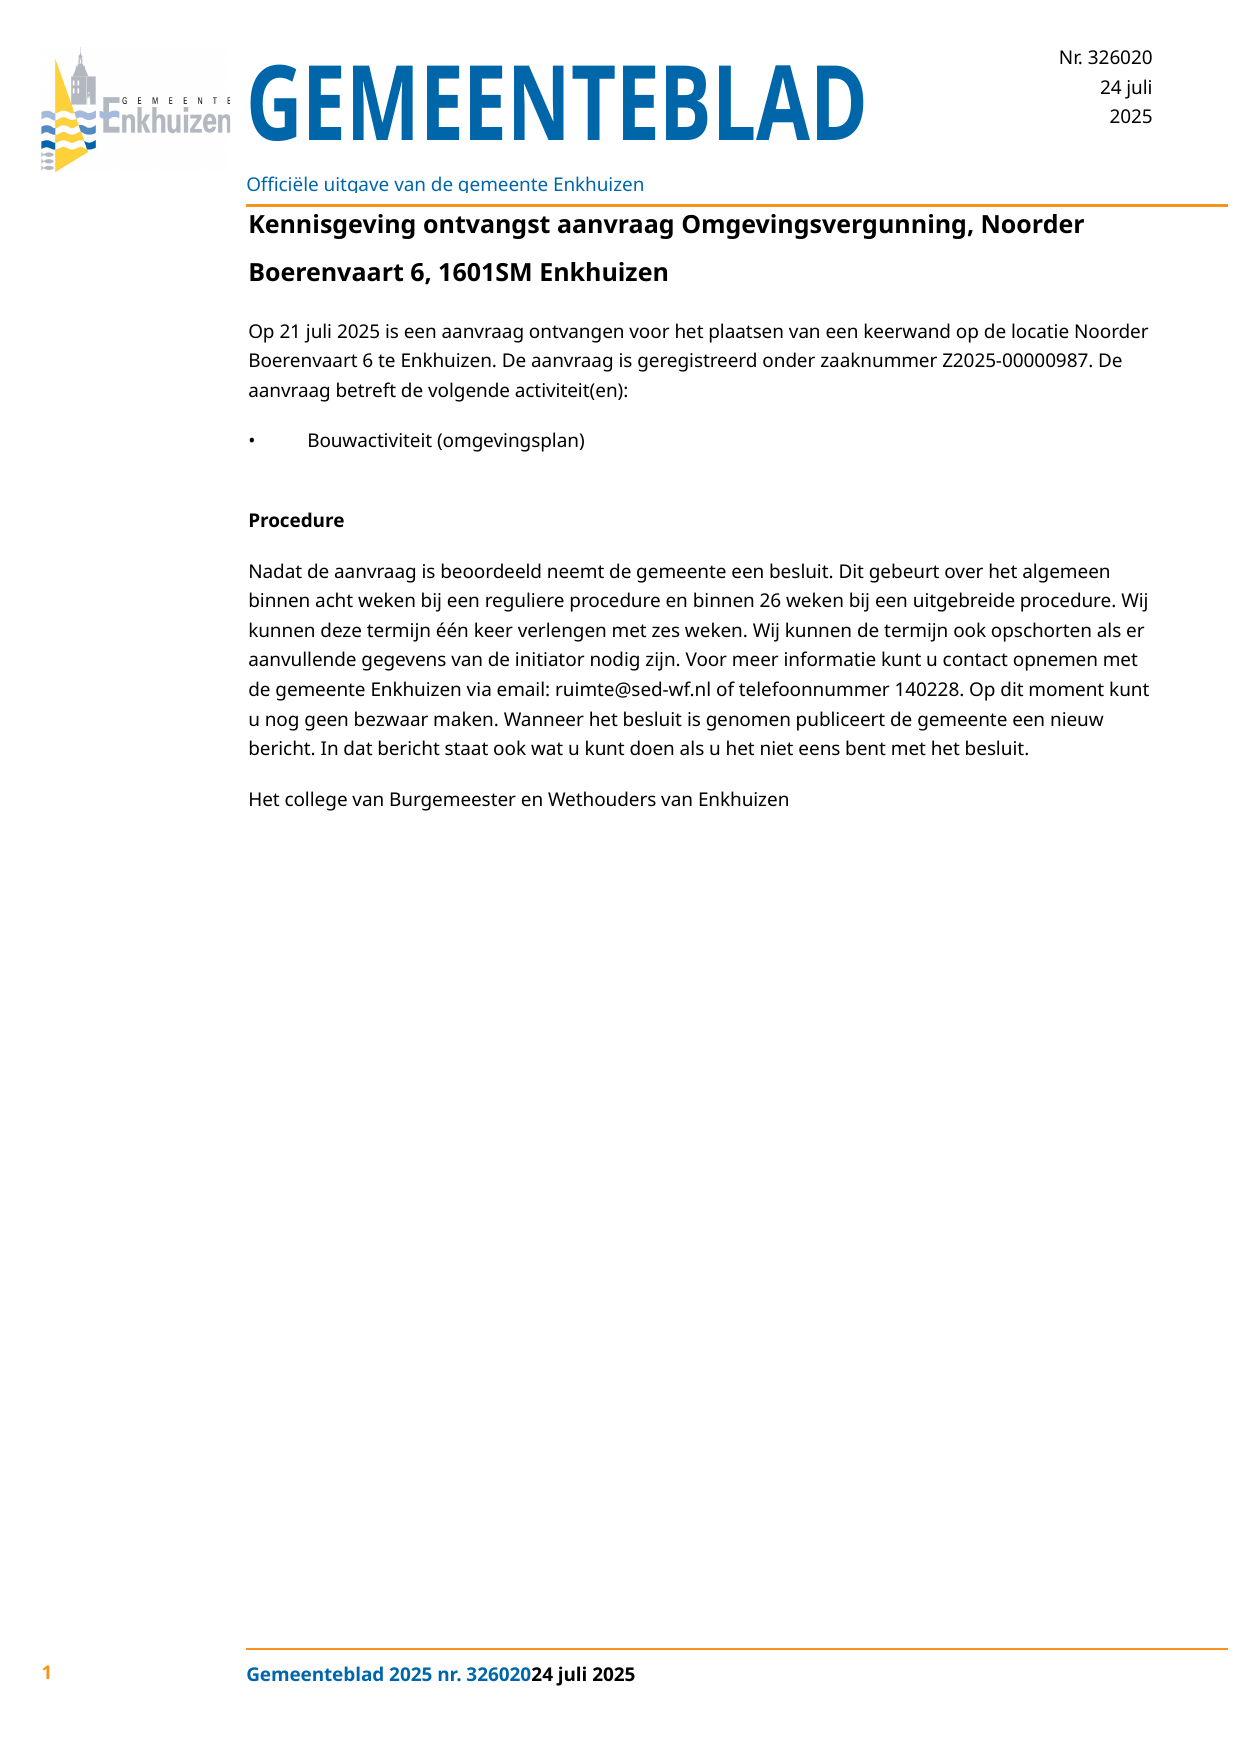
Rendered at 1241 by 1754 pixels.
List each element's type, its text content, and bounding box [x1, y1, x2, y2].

picture [41, 47, 231, 172]
text Op 21 juli 2025 is een aanvraag ontvangen voor het plaatsen van een keerwand op de locatie Noorder Boerenvaart 6 te Enkhuizen. De aanvraag is geregistreerd onder zaaknummer Z2025-00000987. De aanvraag betreft de volgende activiteit(en): [248, 318, 1152, 403]
text Kennisgeving ontvangst aanvraag Omgevingsvergunning, Noorder Boerenvaart 6, 1601SM Enkhuizen [248, 207, 1152, 288]
text Het college van Burgemeester en Wethouders van Enkhuizen [248, 786, 1152, 812]
list Bouwactiviteit (omgevingsplan) [248, 427, 1152, 453]
text Nadat de aanvraag is beoordeeld neemt de gemeente een besluit. Dit gebeurt over het algemeen binnen acht weken bij een reguliere procedure en binnen 26 weken bij een uitgebreide procedure. Wij kunnen deze termijn één keer verlengen met zes weken. Wij kunnen de termijn ook opschorten als er aanvullende gegevens van de initiator nodig zijn. Voor meer informatie kunt u contact opnemen met de gemeente Enkhuizen via email: ruimte@sed-wf.nl of telefoonnummer 140228. Op dit moment kunt u nog geen bezwaar maken. Wanneer het besluit is genomen publiceert de gemeente een nieuw bericht. In dat bericht staat ook wat u kunt doen als u het niet eens bent met het besluit. [248, 558, 1152, 761]
text Procedure [248, 507, 1152, 533]
